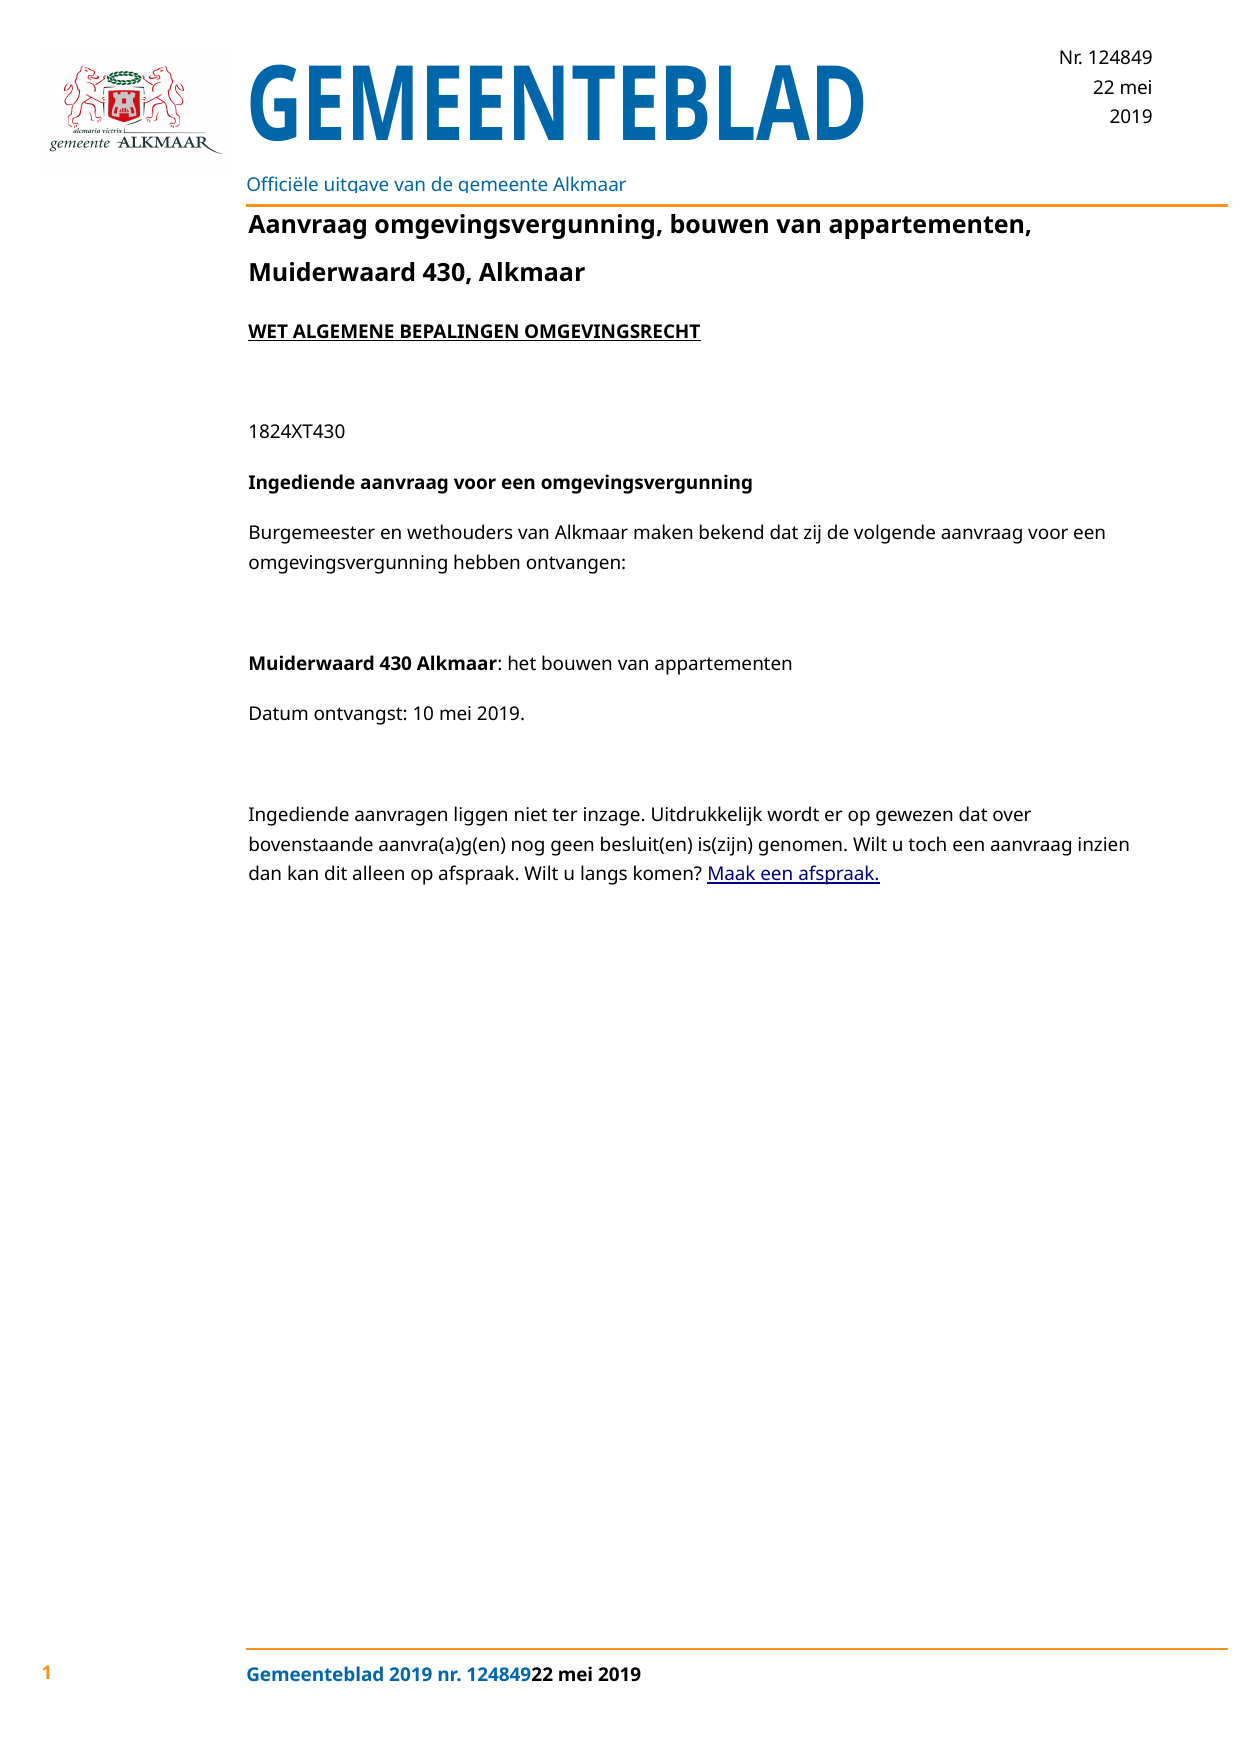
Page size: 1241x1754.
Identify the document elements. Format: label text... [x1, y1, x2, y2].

text Aanvraag omgevingsvergunning, bouwen van appartementen, Muiderwaard 430, Alkmaar [248, 207, 1152, 288]
text Burgemeester en wethouders van Alkmaar maken bekend dat zij de volgende aanvraag voor een omgevingsvergunning hebben ontvangen: [248, 519, 1152, 575]
text Muiderwaard 430 Alkmaar: het bouwen van appartementen [248, 650, 1152, 676]
text Ingediende aanvraag voor een omgevingsvergunning [248, 469, 1152, 495]
text WET ALGEMENE BEPALINGEN OMGEVINGSRECHT [248, 318, 1152, 344]
text Datum ontvangst: 10 mei 2019. [248, 700, 1152, 726]
picture [41, 47, 231, 172]
text Ingediende aanvragen liggen niet ter inzage. Uitdrukkelijk wordt er op gewezen dat over bovenstaande aanvra(a)g(en) nog geen besluit(en) is(zijn) genomen. Wilt u toch een aanvraag inzien dan kan dit alleen op afspraak. Wilt u langs komen? Maak een afspraak. [248, 801, 1152, 886]
text 1824XT430 [248, 419, 1152, 444]
